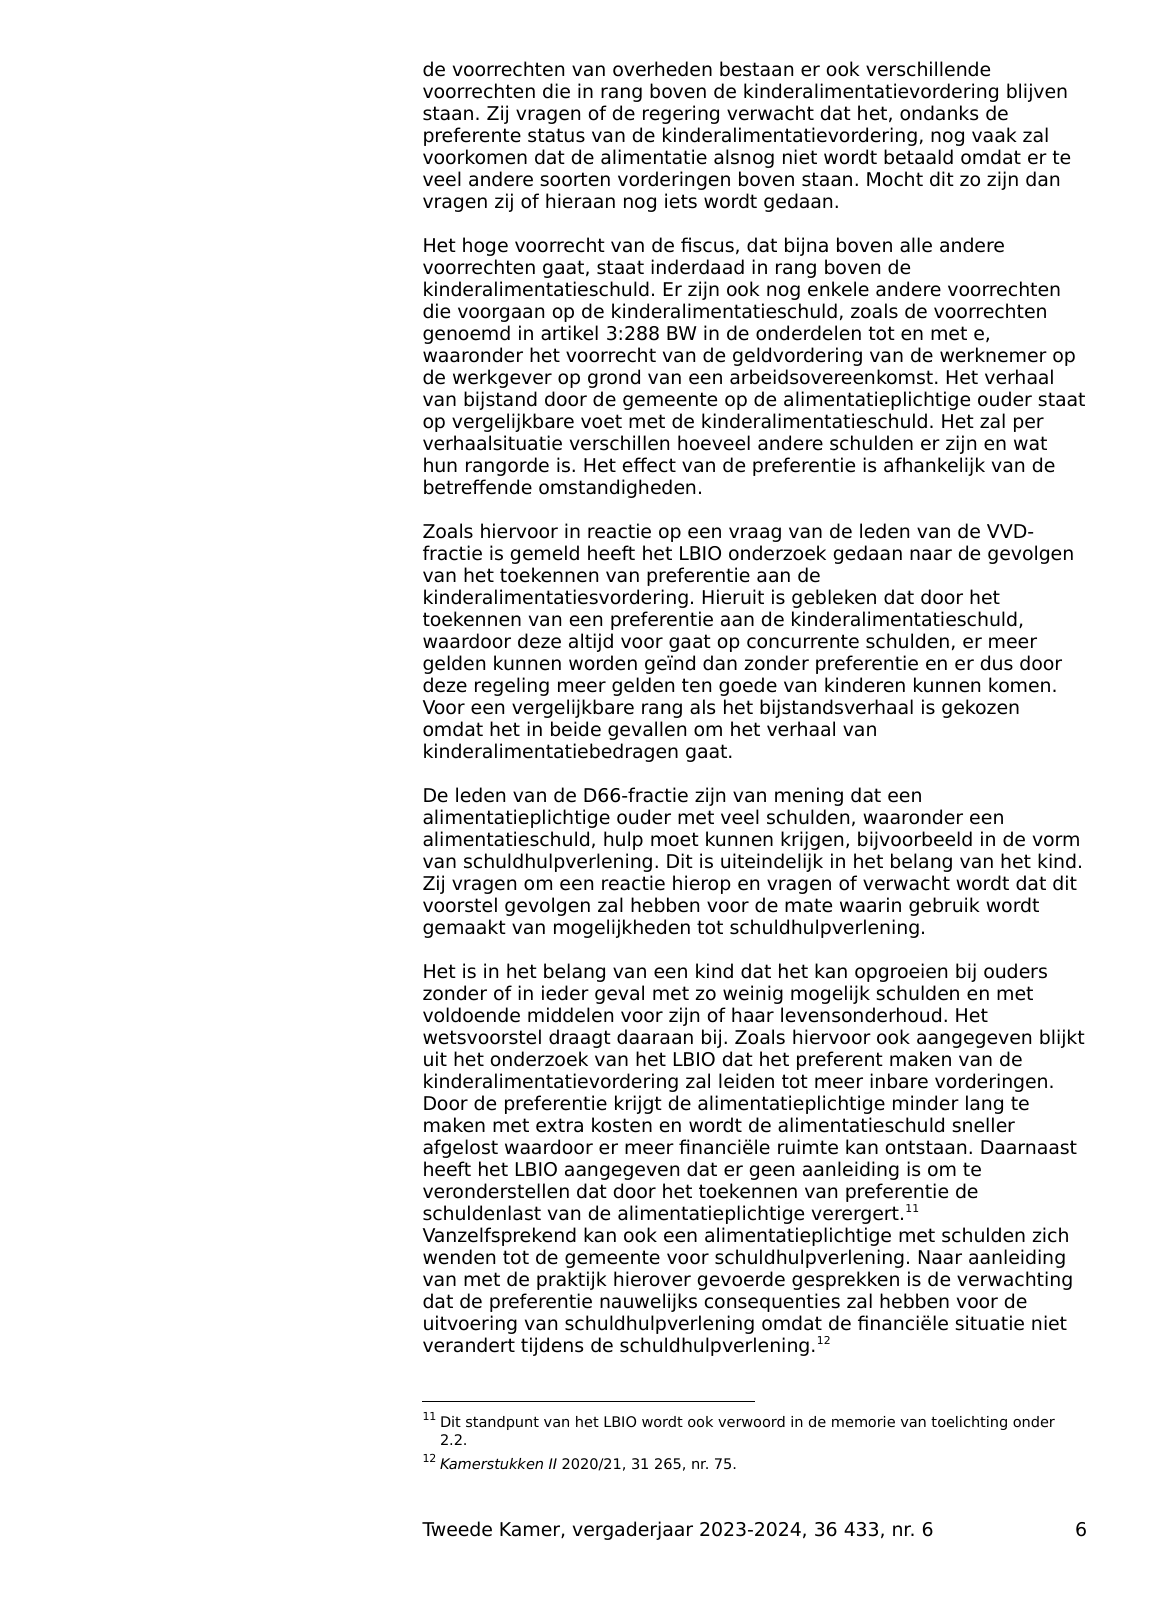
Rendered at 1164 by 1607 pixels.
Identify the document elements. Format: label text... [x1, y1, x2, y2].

text Zoals hiervoor in reactie op een vraag van de leden van de VVD-fractie is gemeld heeft het LBIO onderzoek gedaan naar de gevolgen van het toekennen van preferentie aan de kinderalimentatiesvordering. Hieruit is gebleken dat door het toekennen van een preferentie aan de kinderalimentatieschuld, waardoor deze altijd voor gaat op concurrente schulden, er meer gelden kunnen worden geïnd dan zonder preferentie en er dus door deze regeling meer gelden ten goede van kinderen kunnen komen. Voor een vergelijkbare rang als het bijstandsverhaal is gekozen omdat het in beide gevallen om het verhaal van kinderalimentatiebedragen gaat. [422, 521, 1087, 763]
text De leden van de D66-fractie zijn van mening dat een alimentatieplichtige ouder met veel schulden, waaronder een alimentatieschuld, hulp moet kunnen krijgen, bijvoorbeeld in de vorm van schuldhulpverlening. Dit is uiteindelijk in het belang van het kind. Zij vragen om een reactie hierop en vragen of verwacht wordt dat dit voorstel gevolgen zal hebben voor de mate waarin gebruik wordt gemaakt van mogelijkheden tot schuldhulpverlening. [422, 785, 1087, 939]
text de voorrechten van overheden bestaan er ook verschillende voorrechten die in rang boven de kinderalimentatievordering blijven staan. Zij vragen of de regering verwacht dat het, ondanks de preferente status van de kinderalimentatievordering, nog vaak zal voorkomen dat de alimentatie alsnog niet wordt betaald omdat er te veel andere soorten vorderingen boven staan. Mocht dit zo zijn dan vragen zij of hieraan nog iets wordt gedaan. [422, 59, 1087, 213]
text Vanzelfsprekend kan ook een alimentatieplichtige met schulden zich wenden tot de gemeente voor schuldhulpverlening. Naar aanleiding van met de praktijk hierover gevoerde gesprekken is de verwachting dat de preferentie nauwelijks consequenties zal hebben voor de uitvoering van schuldhulpverlening omdat de financiële situatie niet verandert tijdens de schuldhulpverlening. [422, 1225, 1087, 1357]
text Dit standpunt van het LBIO wordt ook verwoord in de memorie van toelichting onder 2.2. [422, 1410, 1087, 1449]
text Kamerstukken II 2020/21, 31 265, nr. 75. [422, 1452, 1087, 1474]
text Het is in het belang van een kind dat het kan opgroeien bij ouders zonder of in ieder geval met zo weinig mogelijk schulden en met voldoende middelen voor zijn of haar levensonderhoud. Het wetsvoorstel draagt daaraan bij. Zoals hiervoor ook aangegeven blijkt uit het onderzoek van het LBIO dat het preferent maken van de kinderalimentatievordering zal leiden tot meer inbare vorderingen. Door de preferentie krijgt de alimentatieplichtige minder lang te maken met extra kosten en wordt de alimentatieschuld sneller afgelost waardoor er meer financiële ruimte kan ontstaan. Daarnaast heeft het LBIO aangegeven dat er geen aanleiding is om te veronderstellen dat door het toekennen van preferentie de schuldenlast van de alimentatieplichtige verergert. [422, 961, 1087, 1225]
text Het hoge voorrecht van de fiscus, dat bijna boven alle andere voorrechten gaat, staat inderdaad in rang boven de kinderalimentatieschuld. Er zijn ook nog enkele andere voorrechten die voorgaan op de kinderalimentatieschuld, zoals de voorrechten genoemd in artikel 3:288 BW in de onderdelen tot en met e, waaronder het voorrecht van de geldvordering van de werknemer op de werkgever op grond van een arbeidsovereenkomst. Het verhaal van bijstand door de gemeente op de alimentatieplichtige ouder staat op vergelijkbare voet met de kinderalimentatieschuld. Het zal per verhaalsituatie verschillen hoeveel andere schulden er zijn en wat hun rangorde is. Het effect van de preferentie is afhankelijk van de betreffende omstandigheden. [422, 235, 1087, 499]
